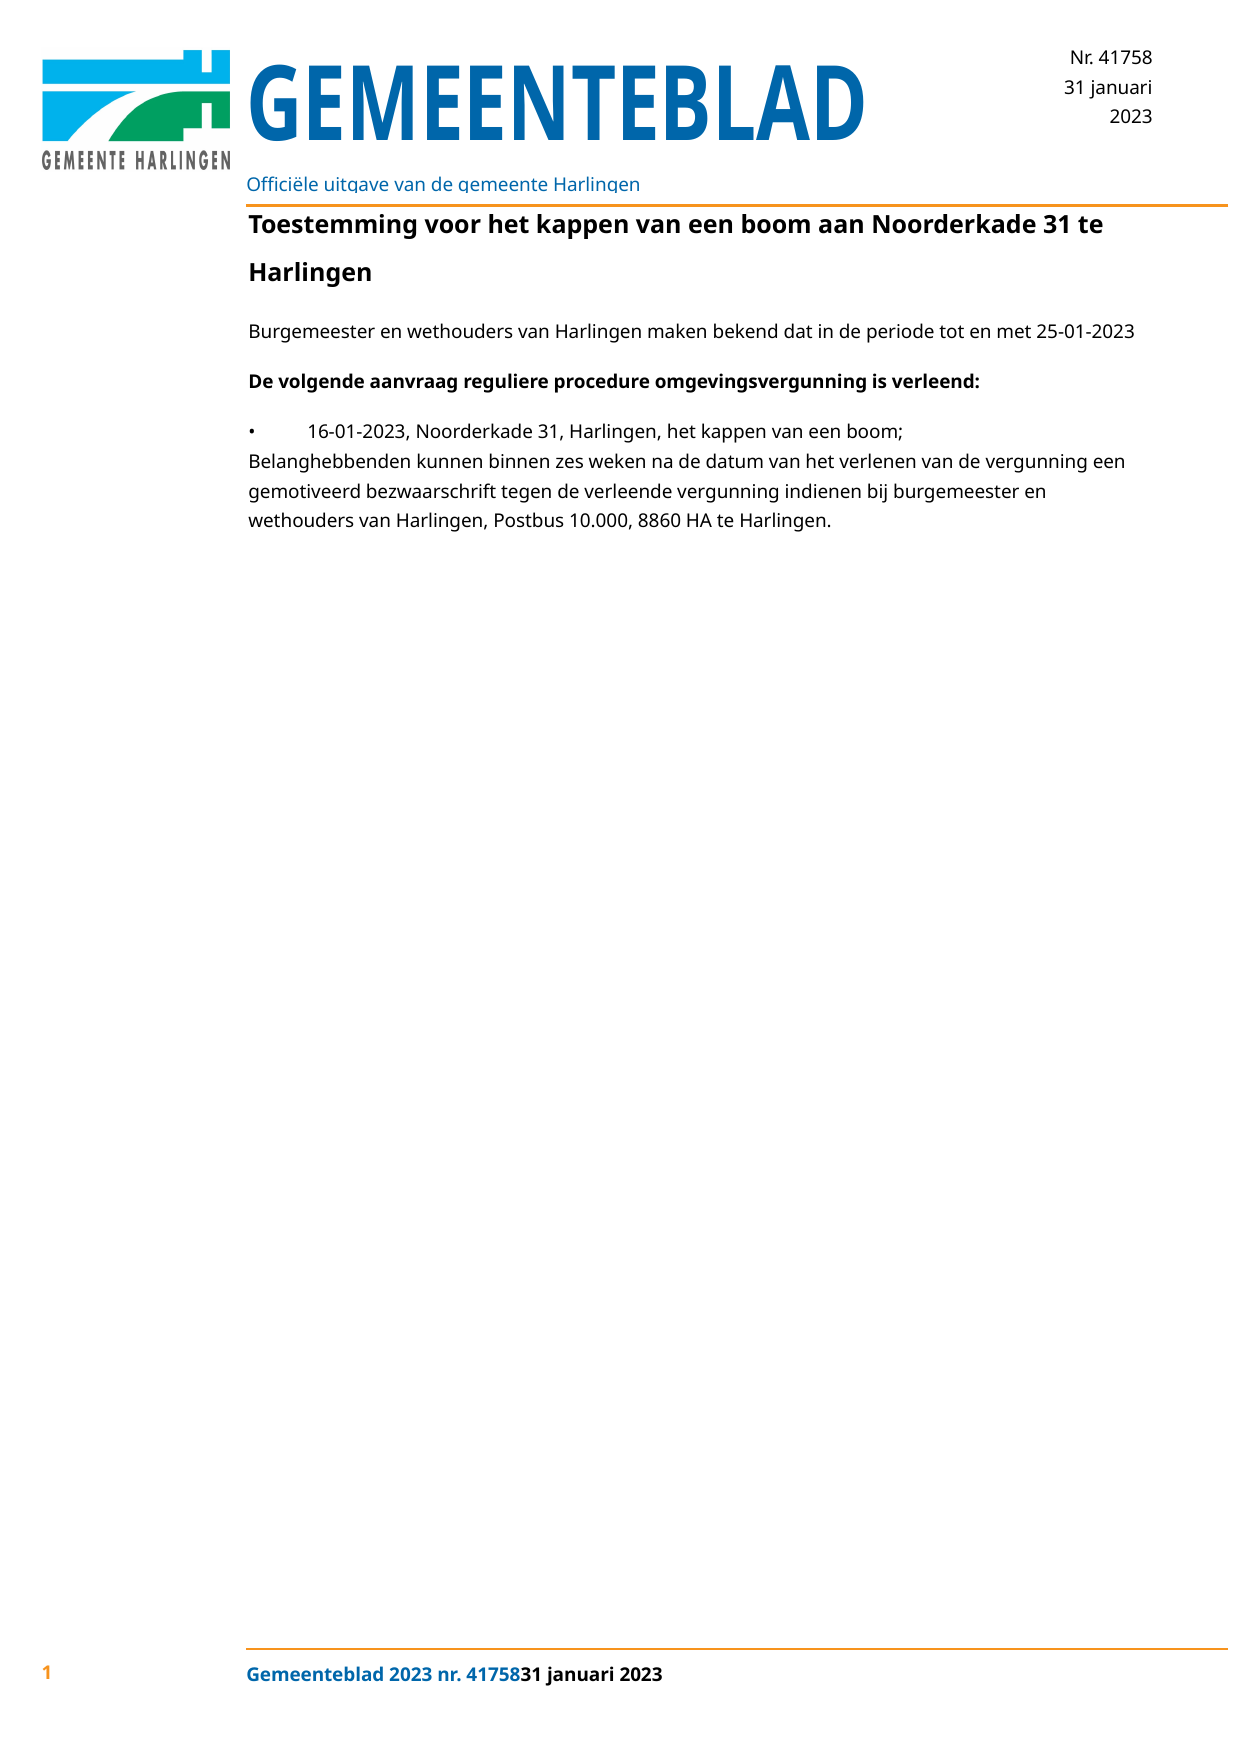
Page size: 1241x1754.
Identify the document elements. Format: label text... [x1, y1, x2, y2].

text Burgemeester en wethouders van Harlingen maken bekend dat in de periode tot en met 25-01-2023 [248, 318, 1152, 344]
list 16-01-2023, Noorderkade 31, Harlingen, het kappen van een boom; [248, 419, 1152, 444]
text Belanghebbenden kunnen binnen zes weken na de datum van het verlenen van de vergunning een gemotiveerd bezwaarschrift tegen de verleende vergunning indienen bij burgemeester en wethouders van Harlingen, Postbus 10.000, 8860 HA te Harlingen. [248, 448, 1152, 533]
picture [41, 47, 231, 172]
text Toestemming voor het kappen van een boom aan Noorderkade 31 te Harlingen [248, 207, 1152, 288]
text De volgende aanvraag reguliere procedure omgevingsvergunning is verleend: [248, 368, 1152, 394]
